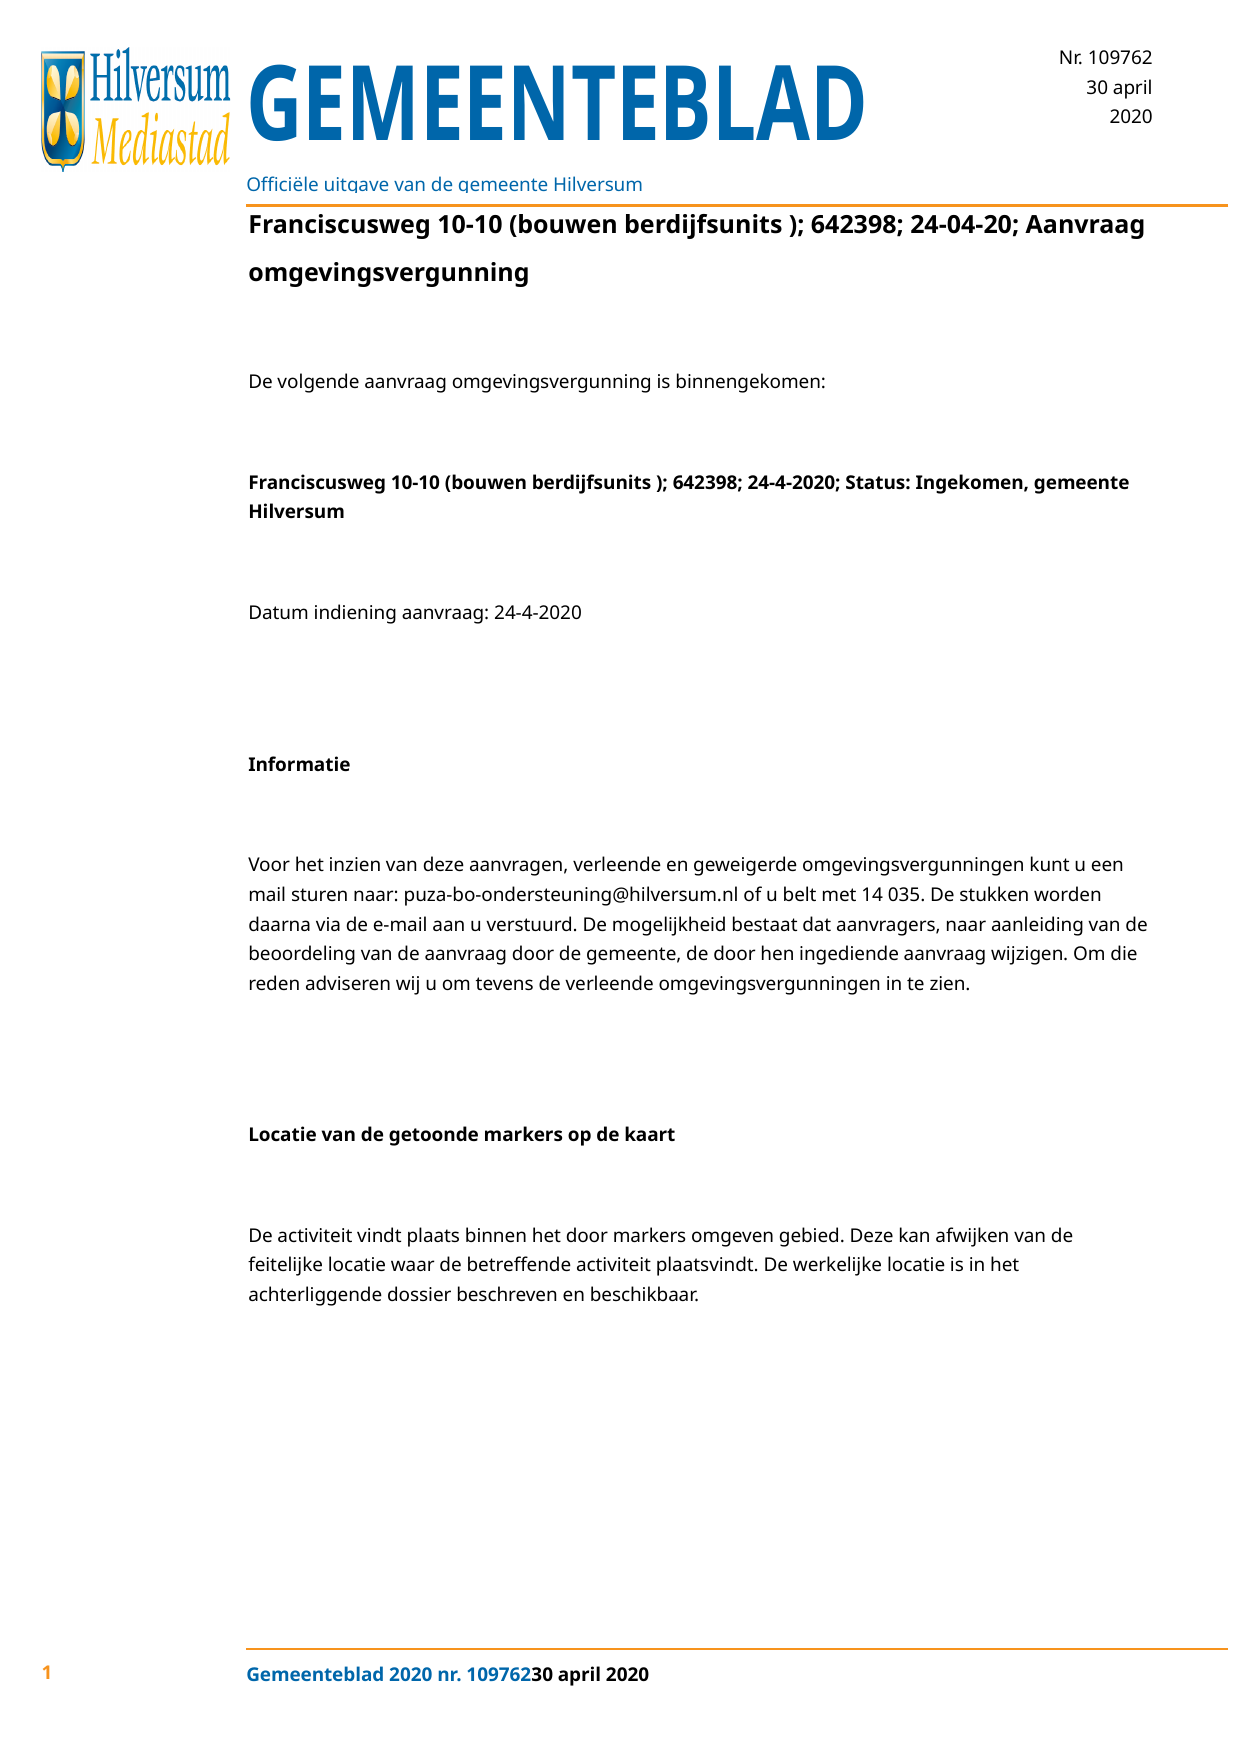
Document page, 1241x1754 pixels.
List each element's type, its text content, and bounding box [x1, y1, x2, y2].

text Datum indiening aanvraag: 24-4-2020 [248, 599, 1152, 625]
text Franciscusweg 10-10 (bouwen berdijfsunits ); 642398; 24-4-2020; Status: Ingekomen, gemeente Hilversum [248, 469, 1152, 524]
text De volgende aanvraag omgevingsvergunning is binnengekomen: [248, 368, 1152, 394]
picture [41, 47, 231, 172]
text Franciscusweg 10-10 (bouwen berdijfsunits ); 642398; 24-04-20; Aanvraag omgevingsvergunning [248, 207, 1152, 288]
text Voor het inzien van deze aanvragen, verleende en geweigerde omgevingsvergunningen kunt u een mail sturen naar: puza-bo-ondersteuning@hilversum.nl of u belt met 14 035. De stukken worden daarna via de e-mail aan u verstuurd. De mogelijkheid bestaat dat aanvragers, naar aanleiding van de beoordeling van de aanvraag door de gemeente, de door hen ingediende aanvraag wijzigen. Om die reden adviseren wij u om tevens de verleende omgevingsvergunningen in te zien. [248, 852, 1152, 996]
text Locatie van de getoonde markers op de kaart [248, 1121, 1152, 1147]
text Informatie [248, 751, 1152, 777]
text De activiteit vindt plaats binnen het door markers omgeven gebied. Deze kan afwijken van de feitelijke locatie waar de betreffende activiteit plaatsvindt. De werkelijke locatie is in het achterliggende dossier beschreven en beschikbaar. [248, 1222, 1152, 1307]
